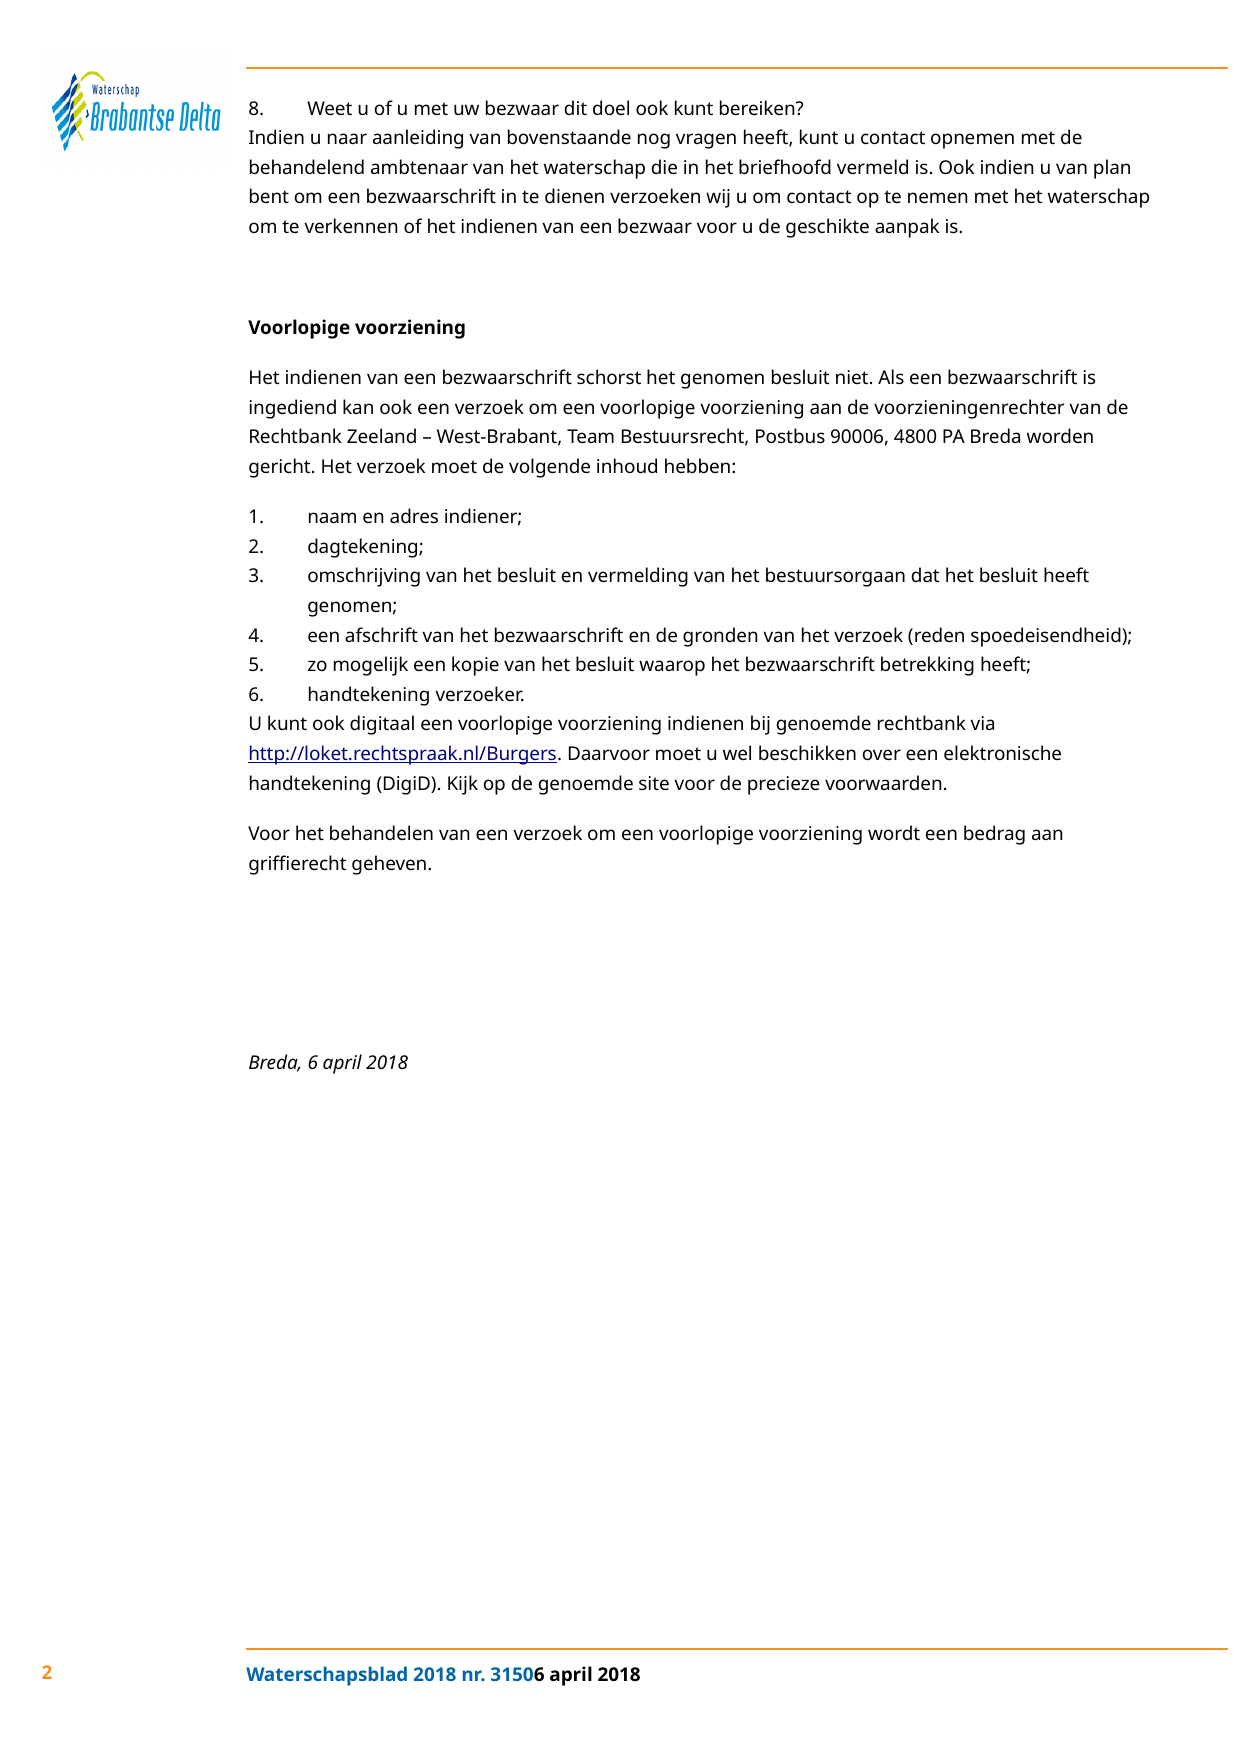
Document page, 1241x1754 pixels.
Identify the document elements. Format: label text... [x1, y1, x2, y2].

list naam en adres indiener; [248, 503, 1152, 529]
list een afschrift van het bezwaarschrift en de gronden van het verzoek (reden spoedeisendheid); [248, 622, 1152, 648]
list dagtekening; [248, 533, 1152, 559]
list zo mogelijk een kopie van het besluit waarop het bezwaarschrift betrekking heeft; [248, 651, 1152, 677]
picture [41, 47, 231, 172]
text U kunt ook digitaal een voorlopige voorziening indienen bij genoemde rechtbank via http://loket.rechtspraak.nl/Burgers. Daarvoor moet u wel beschikken over een elektronische handtekening (DigiD). Kijk op de genoemde site voor de precieze voorwaarden. [248, 711, 1152, 796]
text Voor het behandelen van een verzoek om een voorlopige voorziening wordt een bedrag aan griffierecht geheven. [248, 820, 1152, 876]
list handtekening verzoeker. [248, 681, 1152, 707]
list omschrijving van het besluit en vermelding van het bestuursorgaan dat het besluit heeft genomen; [248, 563, 1152, 618]
list Weet u of u met uw bezwaar dit doel ook kunt bereiken? [248, 95, 1152, 121]
text Indien u naar aanleiding van bovenstaande nog vragen heeft, kunt u contact opnemen met de behandelend ambtenaar van het waterschap die in het briefhoofd vermeld is. Ook indien u van plan bent om een bezwaarschrift in te dienen verzoeken wij u om contact op te nemen met het waterschap om te verkennen of het indienen van een bezwaar voor u de geschikte aanpak is. [248, 124, 1152, 239]
text Breda, 6 april 2018 [248, 1049, 1152, 1074]
text Het indienen van een bezwaarschrift schorst het genomen besluit niet. Als een bezwaarschrift is ingediend kan ook een verzoek om een voorlopige voorziening aan de voorzieningenrechter van de Rechtbank Zeeland – West-Brabant, Team Bestuursrecht, Postbus 90006, 4800 PA Breda worden gericht. Het verzoek moet de volgende inhoud hebben: [248, 364, 1152, 479]
text Voorlopige voorziening [248, 314, 1152, 340]
